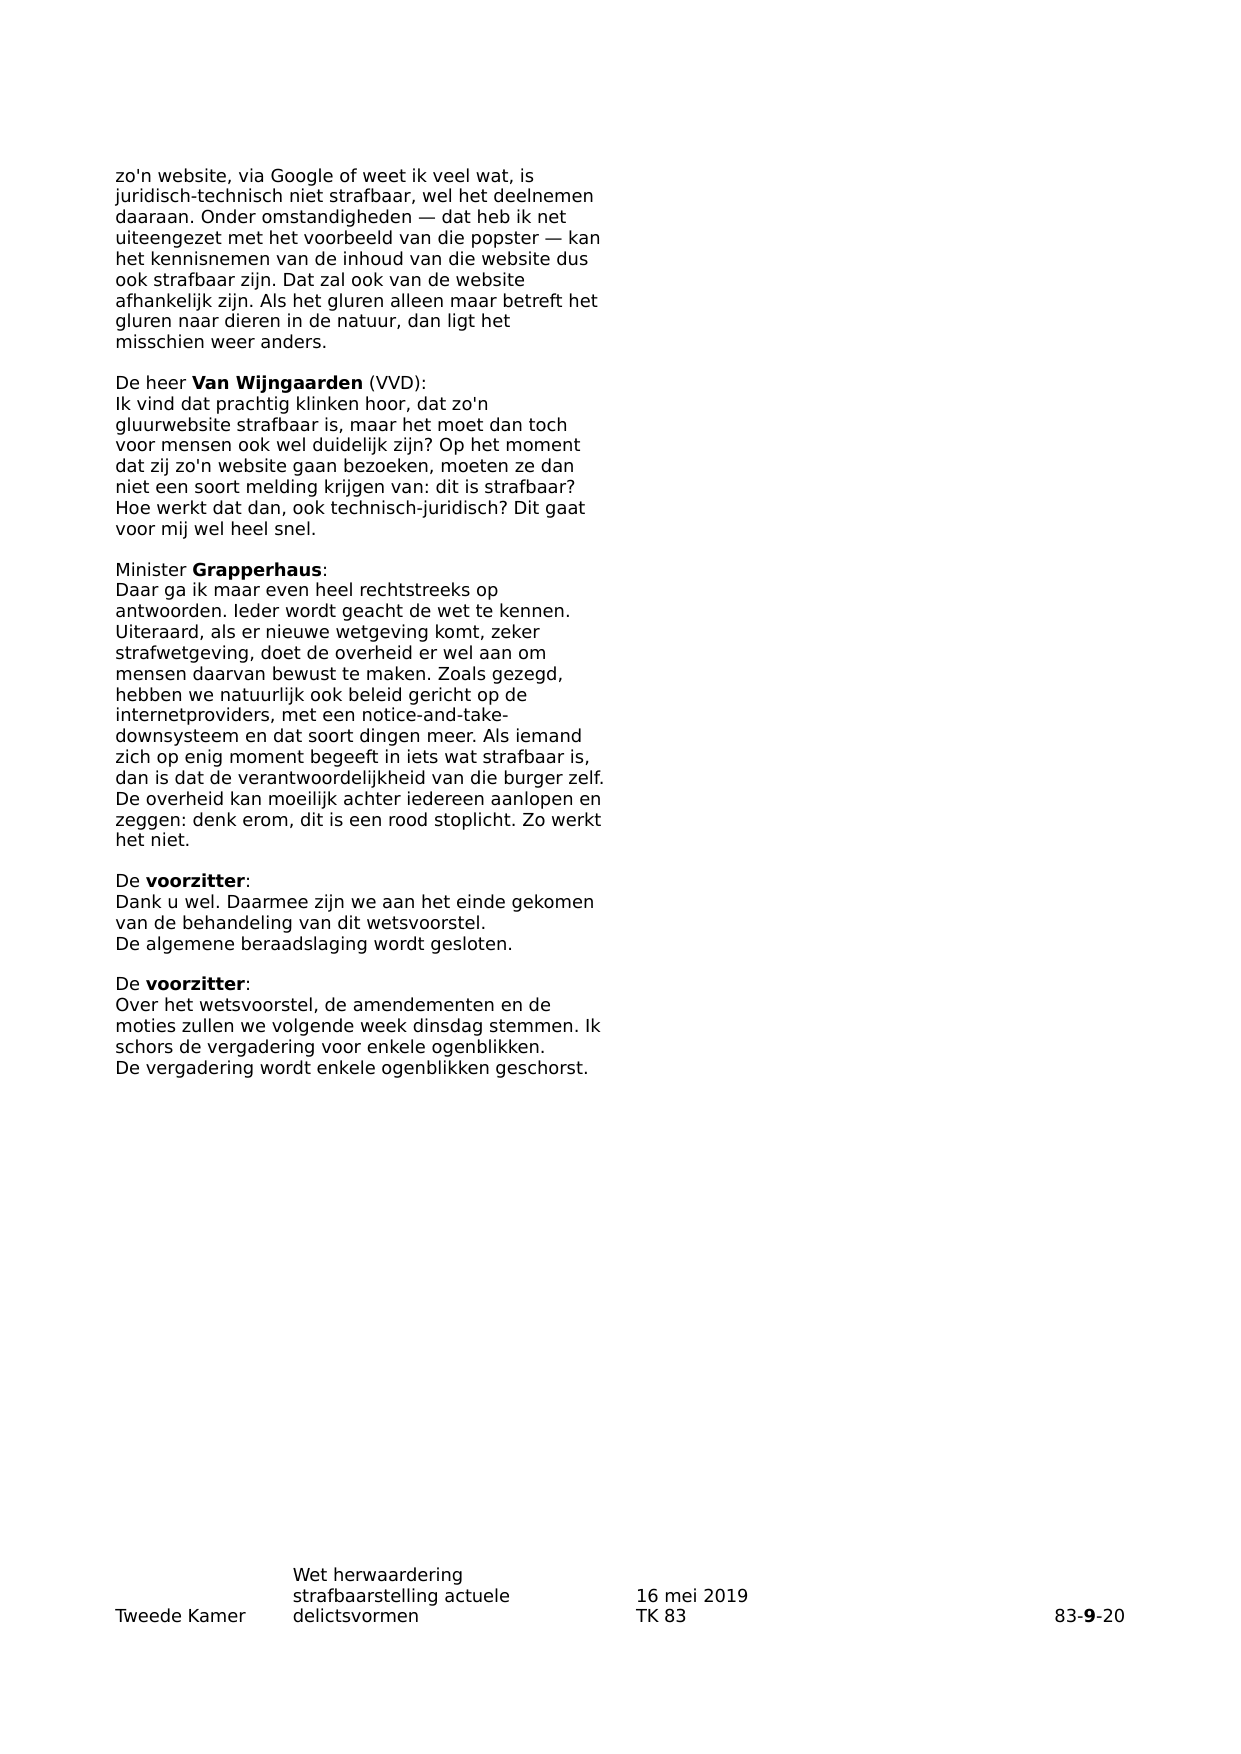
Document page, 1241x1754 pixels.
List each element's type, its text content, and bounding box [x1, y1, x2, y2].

text De vergadering wordt enkele ogenblikken geschorst. [115, 1057, 605, 1078]
text Dank u wel. Daarmee zijn we aan het einde gekomen van de behandeling van dit wetsvoorstel. [115, 892, 605, 933]
text De voorzitter: [115, 974, 605, 995]
text De voorzitter: [115, 871, 605, 892]
text Ik vind dat prachtig klinken hoor, dat zo'n gluurwebsite strafbaar is, maar het moet dan toch voor mensen ook wel duidelijk zijn? Op het moment dat zij zo'n website gaan bezoeken, moeten ze dan niet een soort melding krijgen van: dit is strafbaar? Hoe werkt dat dan, ook technisch-juridisch? Dit gaat voor mij wel heel snel. [115, 393, 605, 539]
text zo'n website, via Google of weet ik veel wat, is juridisch-technisch niet strafbaar, wel het deelnemen daaraan. Onder omstandigheden — dat heb ik net uiteengezet met het voorbeeld van die popster — kan het kennisnemen van de inhoud van die website dus ook strafbaar zijn. Dat zal ook van de website afhankelijk zijn. Als het gluren alleen maar betreft het gluren naar dieren in de natuur, dan ligt het misschien weer anders. [115, 165, 605, 353]
text De algemene beraadslaging wordt gesloten. [115, 933, 605, 954]
text Daar ga ik maar even heel rechtstreeks op antwoorden. Ieder wordt geacht de wet te kennen. Uiteraard, als er nieuwe wetgeving komt, zeker strafwetgeving, doet de overheid er wel aan om mensen daarvan bewust te maken. Zoals gezegd, hebben we natuurlijk ook beleid gericht op de internetproviders, met een notice-and-take-downsysteem en dat soort dingen meer. Als iemand zich op enig moment begeeft in iets wat strafbaar is, dan is dat de verantwoordelijkheid van die burger zelf. De overheid kan moeilijk achter iedereen aanlopen en zeggen: denk erom, dit is een rood stoplicht. Zo werkt het niet. [115, 580, 605, 851]
text Minister Grapperhaus: [115, 559, 605, 580]
text Over het wetsvoorstel, de amendementen en de moties zullen we volgende week dinsdag stemmen. Ik schors de vergadering voor enkele ogenblikken. [115, 995, 605, 1057]
text De heer Van Wijngaarden (VVD): [115, 373, 605, 393]
